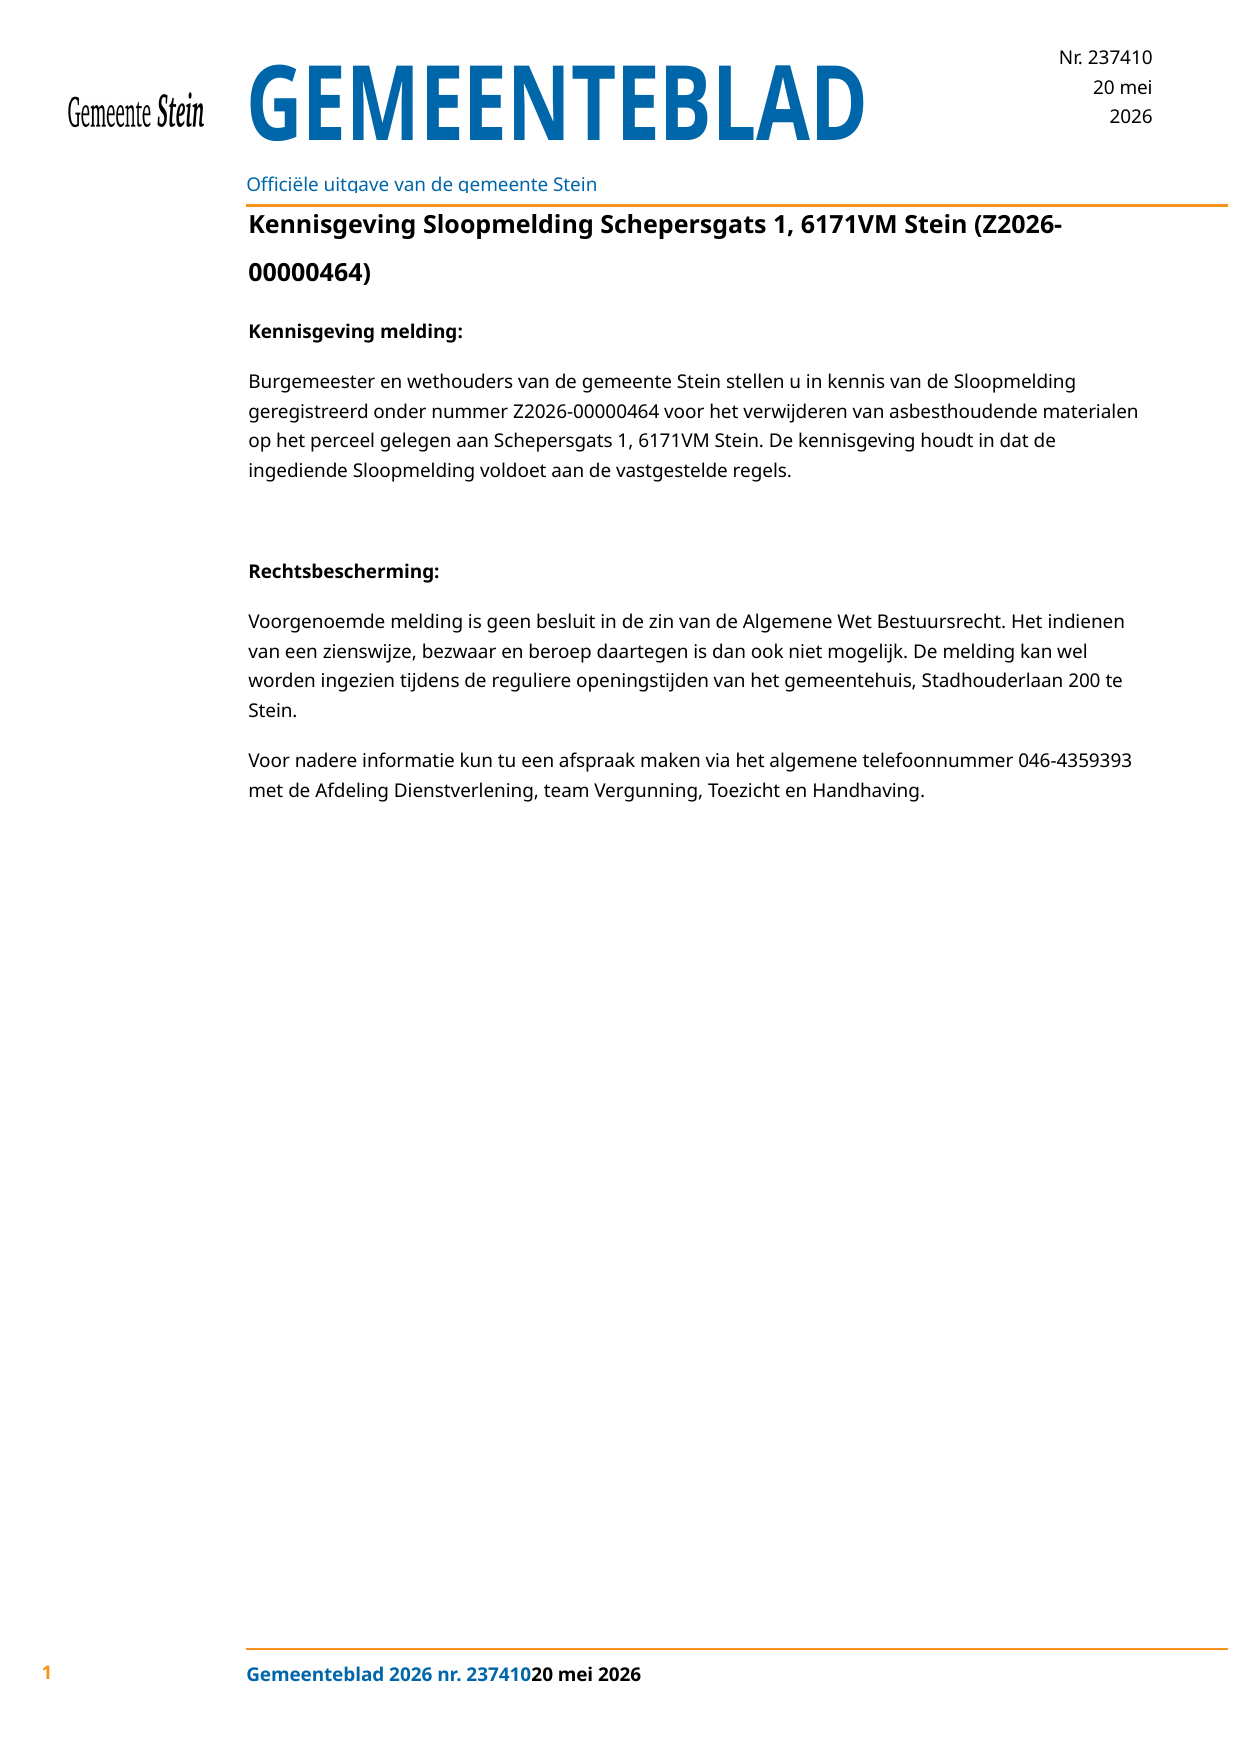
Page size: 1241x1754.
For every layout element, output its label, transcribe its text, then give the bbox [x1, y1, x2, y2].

text Kennisgeving Sloopmelding Schepersgats 1, 6171VM Stein (Z2026-00000464) [248, 207, 1152, 288]
text Voor nadere informatie kun tu een afspraak maken via het algemene telefoonnummer 046-4359393 met de Afdeling Dienstverlening, team Vergunning, Toezicht en Handhaving. [248, 747, 1152, 803]
text Rechtsbescherming: [248, 558, 1152, 584]
picture [41, 47, 231, 172]
text Kennisgeving melding: [248, 318, 1152, 344]
text Voorgenoemde melding is geen besluit in de zin van de Algemene Wet Bestuursrecht. Het indienen van een zienswijze, bezwaar en beroep daartegen is dan ook niet mogelijk. De melding kan wel worden ingezien tijdens de reguliere openingstijden van het gemeentehuis, Stadhouderlaan 200 te Stein. [248, 608, 1152, 723]
text Burgemeester en wethouders van de gemeente Stein stellen u in kennis van de Sloopmelding geregistreerd onder nummer Z2026-00000464 voor het verwijderen van asbesthoudende materialen op het perceel gelegen aan Schepersgats 1, 6171VM Stein. De kennisgeving houdt in dat de ingediende Sloopmelding voldoet aan de vastgestelde regels. [248, 368, 1152, 483]
